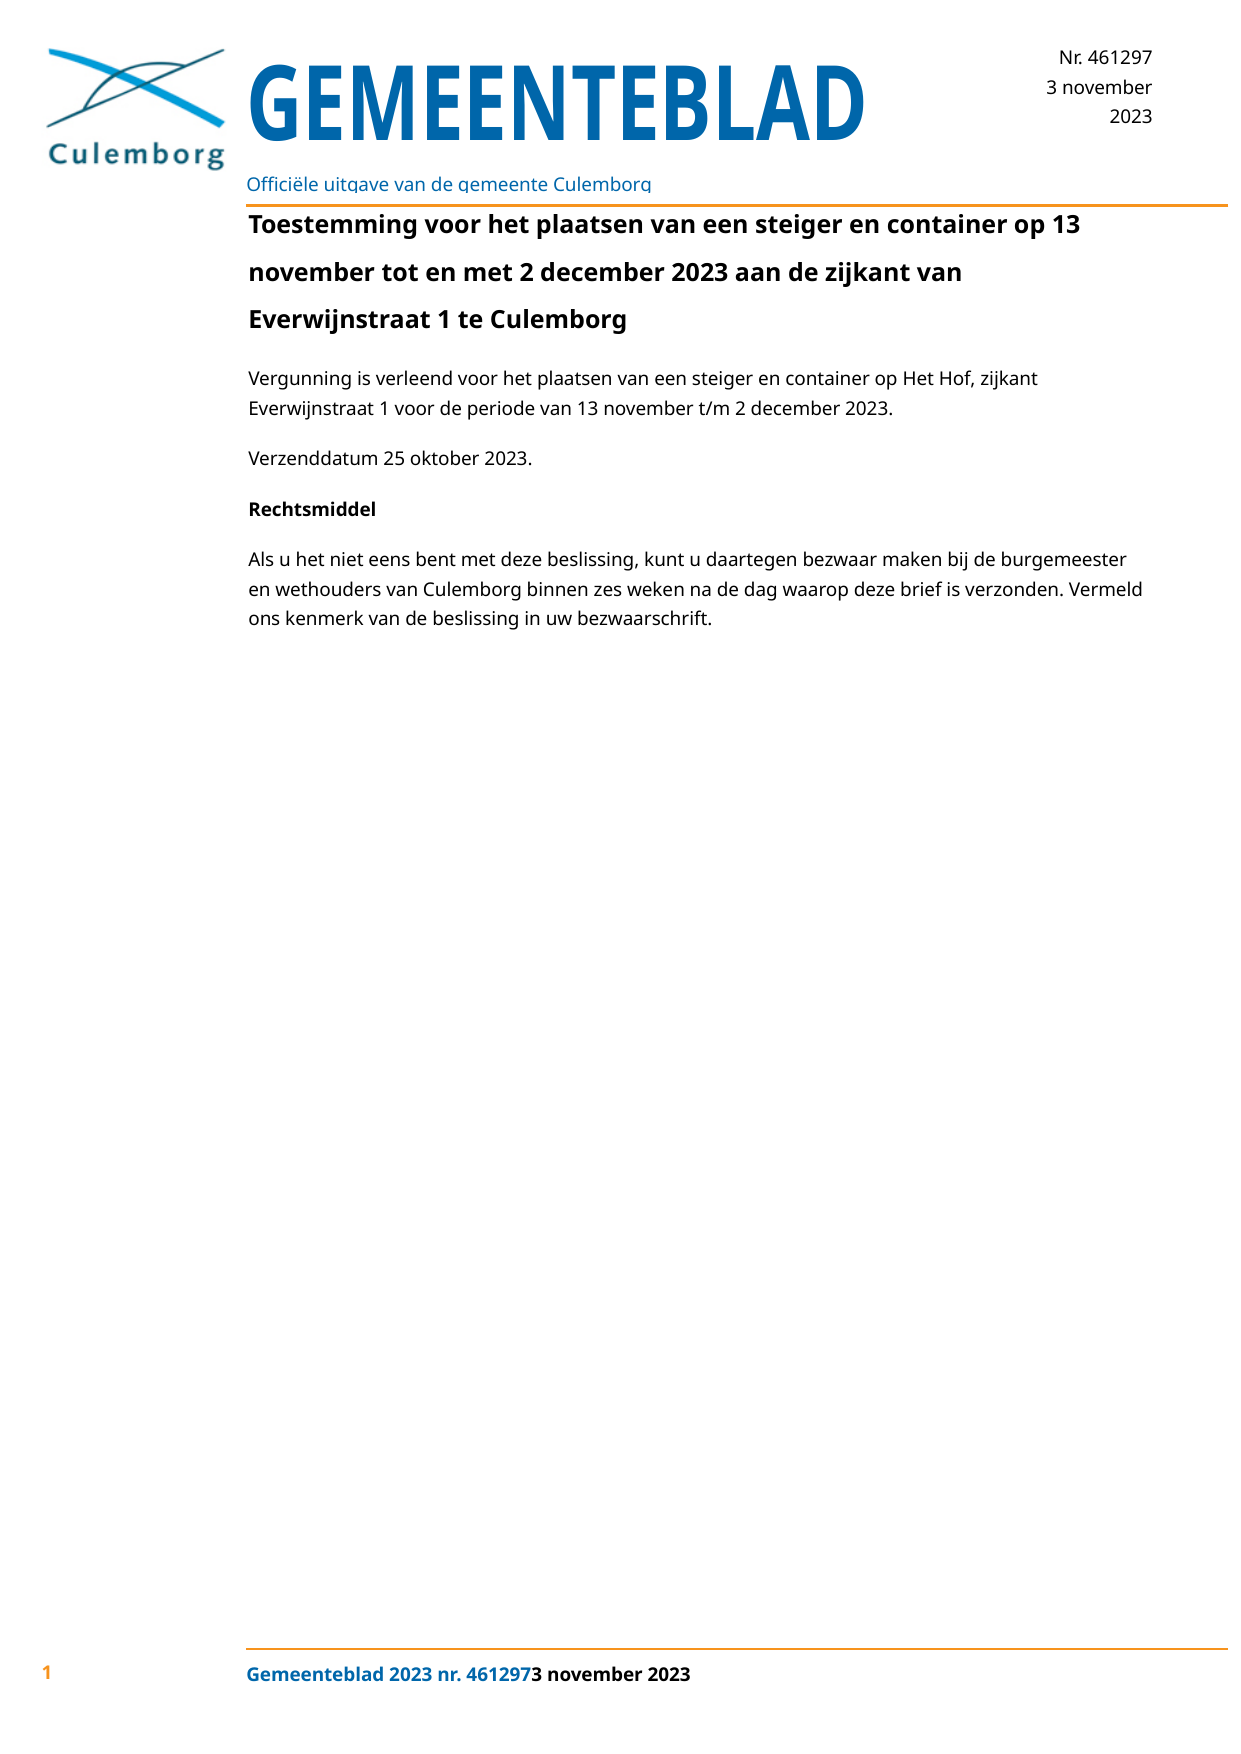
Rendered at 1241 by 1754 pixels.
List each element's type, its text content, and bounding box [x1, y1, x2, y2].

text Verzenddatum 25 oktober 2023. [248, 446, 1152, 471]
text Als u het niet eens bent met deze beslissing, kunt u daartegen bezwaar maken bij de burgemeester en wethouders van Culemborg binnen zes weken na de dag waarop deze brief is verzonden. Vermeld ons kenmerk van de beslissing in uw bezwaarschrift. [248, 546, 1152, 631]
text Toestemming voor het plaatsen van een steiger en container op 13 november tot en met 2 december 2023 aan de zijkant van Everwijnstraat 1 te Culemborg [248, 207, 1152, 336]
picture [41, 47, 231, 172]
text Vergunning is verleend voor het plaatsen van een steiger en container op Het Hof, zijkant Everwijnstraat 1 voor de periode van 13 november t/m 2 december 2023. [248, 366, 1152, 421]
text Rechtsmiddel [248, 496, 1152, 522]
